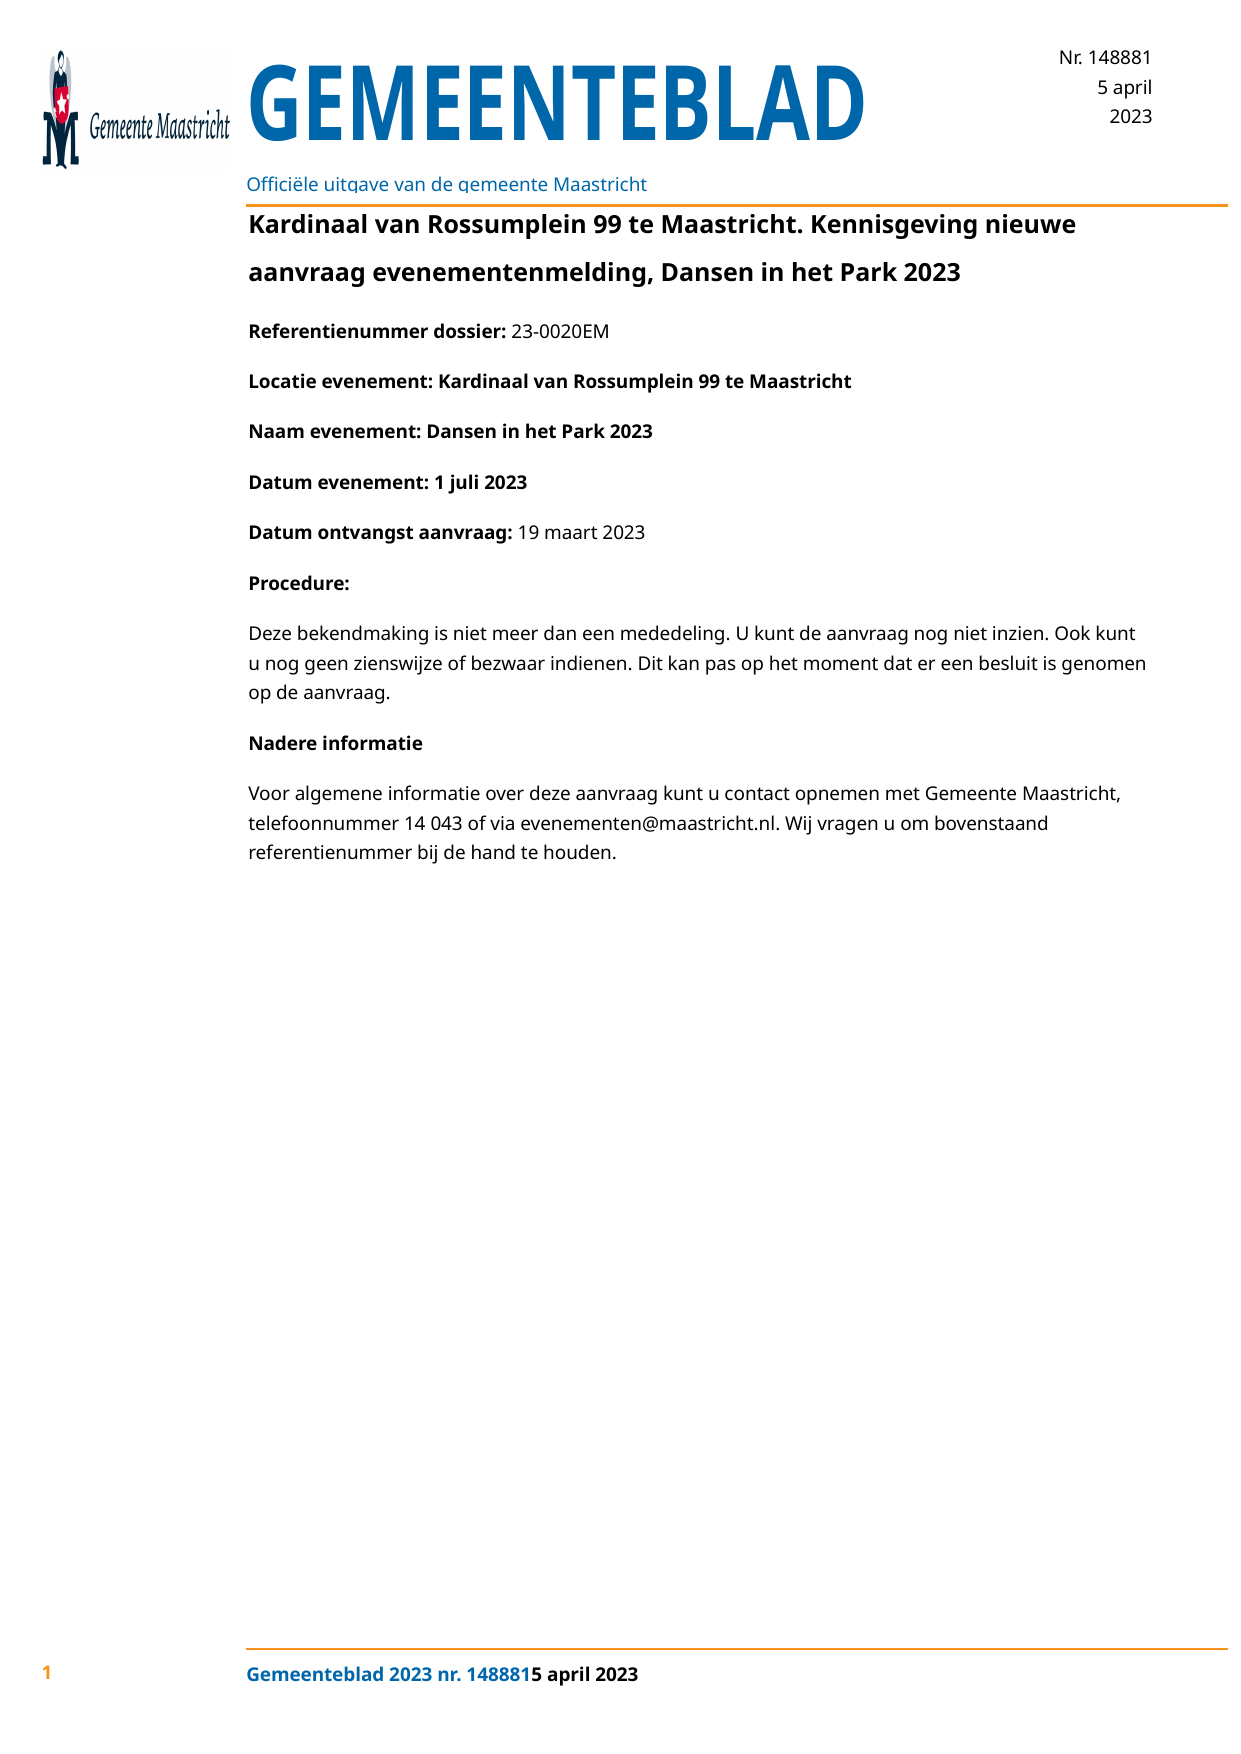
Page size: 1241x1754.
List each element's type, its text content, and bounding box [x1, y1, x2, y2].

text Datum evenement: 1 juli 2023 [248, 469, 1152, 495]
text Locatie evenement: Kardinaal van Rossumplein 99 te Maastricht [248, 368, 1152, 394]
text Nadere informatie [248, 730, 1152, 756]
text Procedure: [248, 570, 1152, 596]
text Datum ontvangst aanvraag: 19 maart 2023 [248, 519, 1152, 545]
text Naam evenement: Dansen in het Park 2023 [248, 419, 1152, 444]
text Kardinaal van Rossumplein 99 te Maastricht. Kennisgeving nieuwe aanvraag evenementenmelding, Dansen in het Park 2023 [248, 207, 1152, 288]
text Voor algemene informatie over deze aanvraag kunt u contact opnemen met Gemeente Maastricht, telefoonnummer 14 043 of via evenementen@maastricht.nl. Wij vragen u om bovenstaand referentienummer bij de hand te houden. [248, 780, 1152, 865]
text Deze bekendmaking is niet meer dan een mededeling. U kunt de aanvraag nog niet inzien. Ook kunt u nog geen zienswijze of bezwaar indienen. Dit kan pas op het moment dat er een besluit is genomen op de aanvraag. [248, 620, 1152, 705]
picture [41, 47, 231, 172]
text Referentienummer dossier: 23-0020EM [248, 318, 1152, 344]
